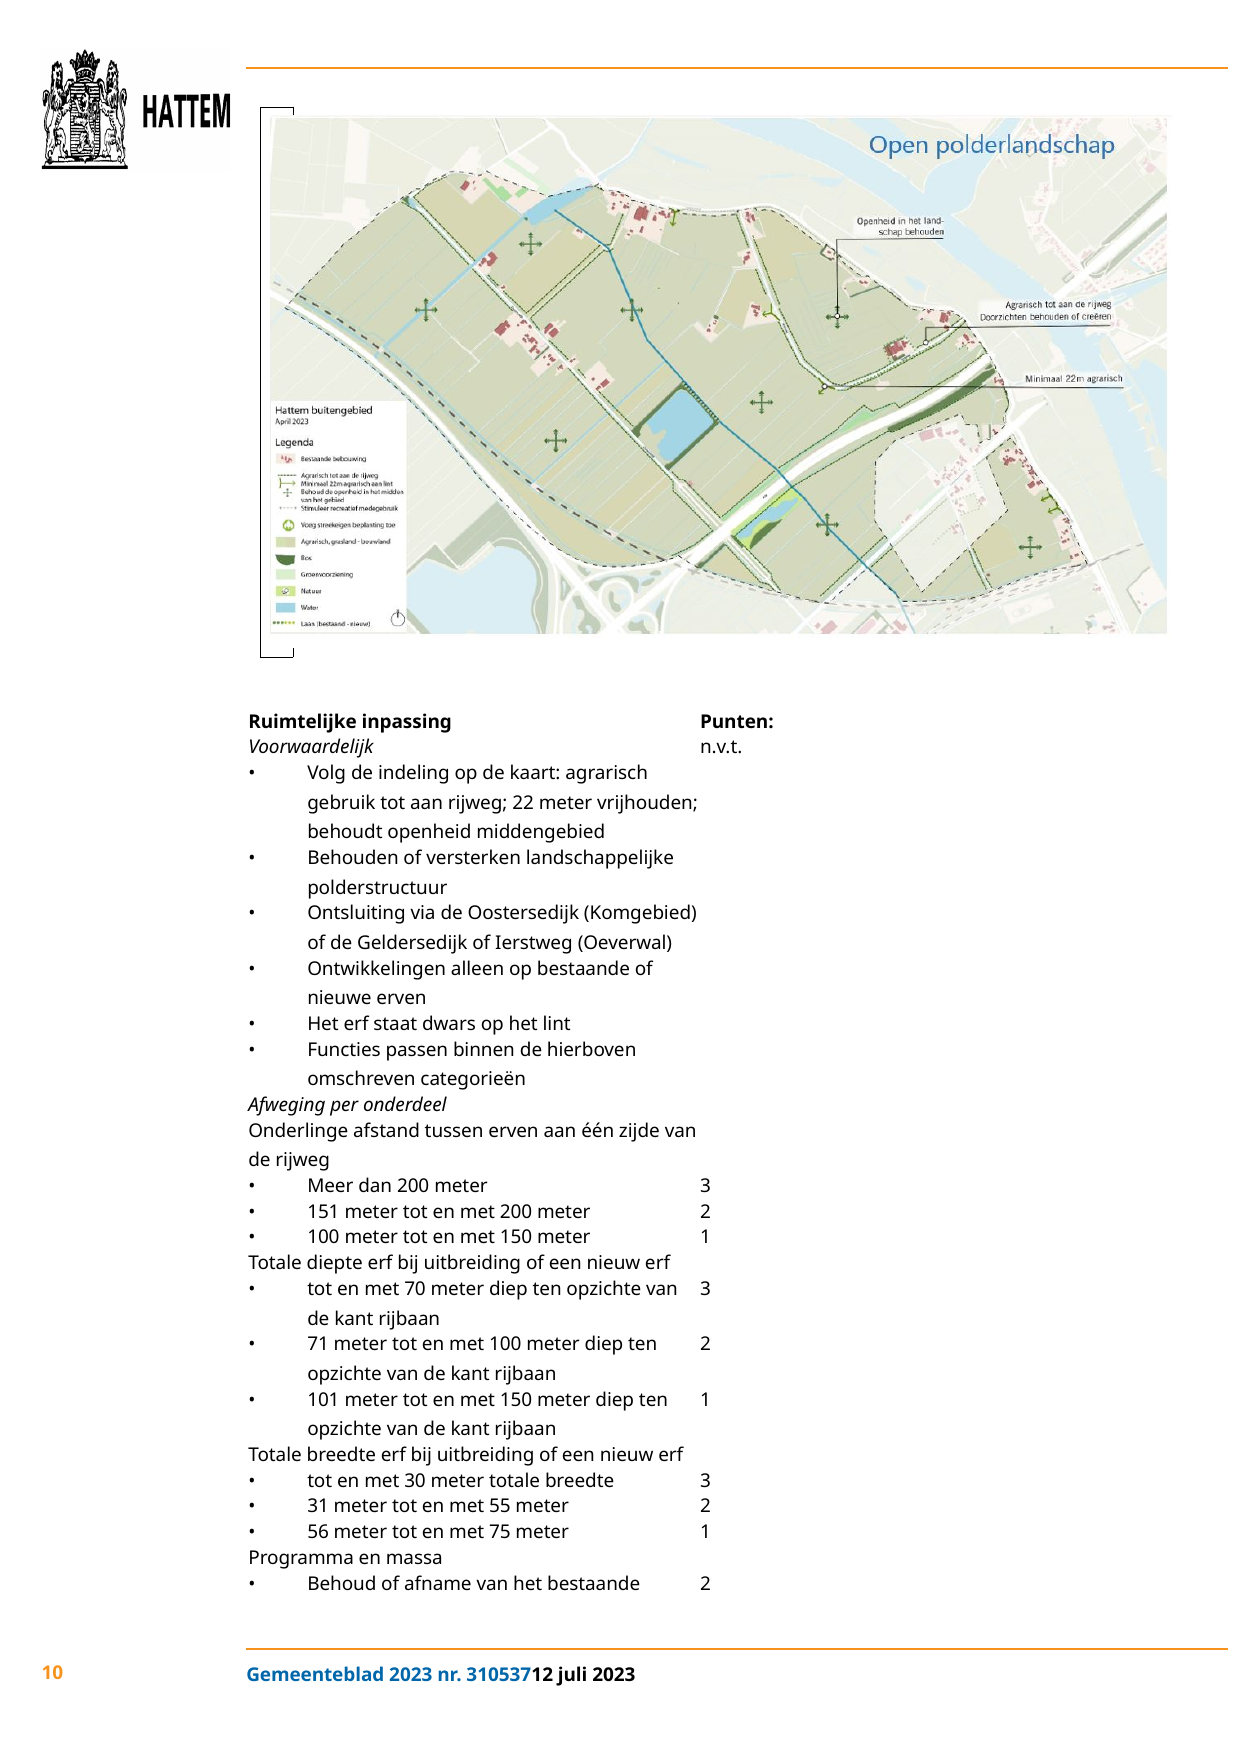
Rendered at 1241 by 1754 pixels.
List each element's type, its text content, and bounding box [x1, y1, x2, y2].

table_cell [700, 1250, 1152, 1275]
table_header Ruimtelijke inpassing [248, 708, 700, 734]
table_cell [700, 1091, 1152, 1117]
table_cell Functies passen binnen de hierboven omschreven categorieën [248, 1036, 700, 1091]
table_cell 3 [700, 1172, 1152, 1198]
table_cell [700, 1441, 1152, 1467]
table_cell Ontsluiting via de Oostersedijk (Komgebied) of de Geldersedijk of Ierstweg (Oeverwal) [248, 900, 700, 955]
table_cell 56 meter tot en met 75 meter [248, 1518, 700, 1544]
table_cell [700, 955, 1152, 1010]
table_cell Afweging per onderdeel [248, 1091, 700, 1117]
table_cell 2 [700, 1331, 1152, 1386]
table_cell Totale breedte erf bij uitbreiding of een nieuw erf [248, 1441, 700, 1467]
table_cell Onderlinge afstand tussen erven aan één zijde van de rijweg [248, 1117, 700, 1172]
table_cell 2 [700, 1493, 1152, 1518]
table_cell 31 meter tot en met 55 meter [248, 1493, 700, 1518]
table_cell [700, 1544, 1152, 1570]
picture [41, 47, 231, 172]
table_cell [700, 844, 1152, 899]
table_cell n.v.t. [700, 734, 1152, 759]
table_cell 100 meter tot en met 150 meter [248, 1224, 700, 1249]
table_cell Programma en massa [248, 1544, 700, 1570]
table_cell 1 [700, 1224, 1152, 1249]
table_cell Ontwikkelingen alleen op bestaande of nieuwe erven [248, 955, 700, 1010]
table_cell 1 [700, 1518, 1152, 1544]
table_header Punten: [700, 708, 1152, 734]
table_cell Voorwaardelijk [248, 734, 700, 759]
table_cell 71 meter tot en met 100 meter diep ten opzichte van de kant rijbaan [248, 1331, 700, 1386]
table_cell 3 [700, 1275, 1152, 1331]
table_cell tot en met 70 meter diep ten opzichte van de kant rijbaan [248, 1275, 700, 1331]
table_cell 3 [700, 1467, 1152, 1493]
picture [268, 115, 1173, 648]
table_cell 2 [700, 1570, 1152, 1596]
table_cell 2 [700, 1198, 1152, 1224]
table_cell tot en met 30 meter totale breedte [248, 1467, 700, 1493]
table_cell [700, 900, 1152, 955]
table_cell Volg de indeling op de kaart: agrarisch gebruik tot aan rijweg; 22 meter vrijhouden; behoudt openheid middengebied [248, 759, 700, 844]
table_cell [700, 759, 1152, 844]
table_cell 101 meter tot en met 150 meter diep ten opzichte van de kant rijbaan [248, 1386, 700, 1441]
table_cell 1 [700, 1386, 1152, 1441]
table_cell Het erf staat dwars op het lint [248, 1010, 700, 1036]
table_cell [700, 1010, 1152, 1036]
table_cell [700, 1117, 1152, 1172]
table_cell Behouden of versterken landschappelijke polderstructuur [248, 844, 700, 899]
table_cell Behoud of afname van het bestaande [248, 1570, 700, 1596]
table_cell 151 meter tot en met 200 meter [248, 1198, 700, 1224]
table_cell Meer dan 200 meter [248, 1172, 700, 1198]
table_cell Totale diepte erf bij uitbreiding of een nieuw erf [248, 1250, 700, 1275]
table_cell [700, 1036, 1152, 1091]
